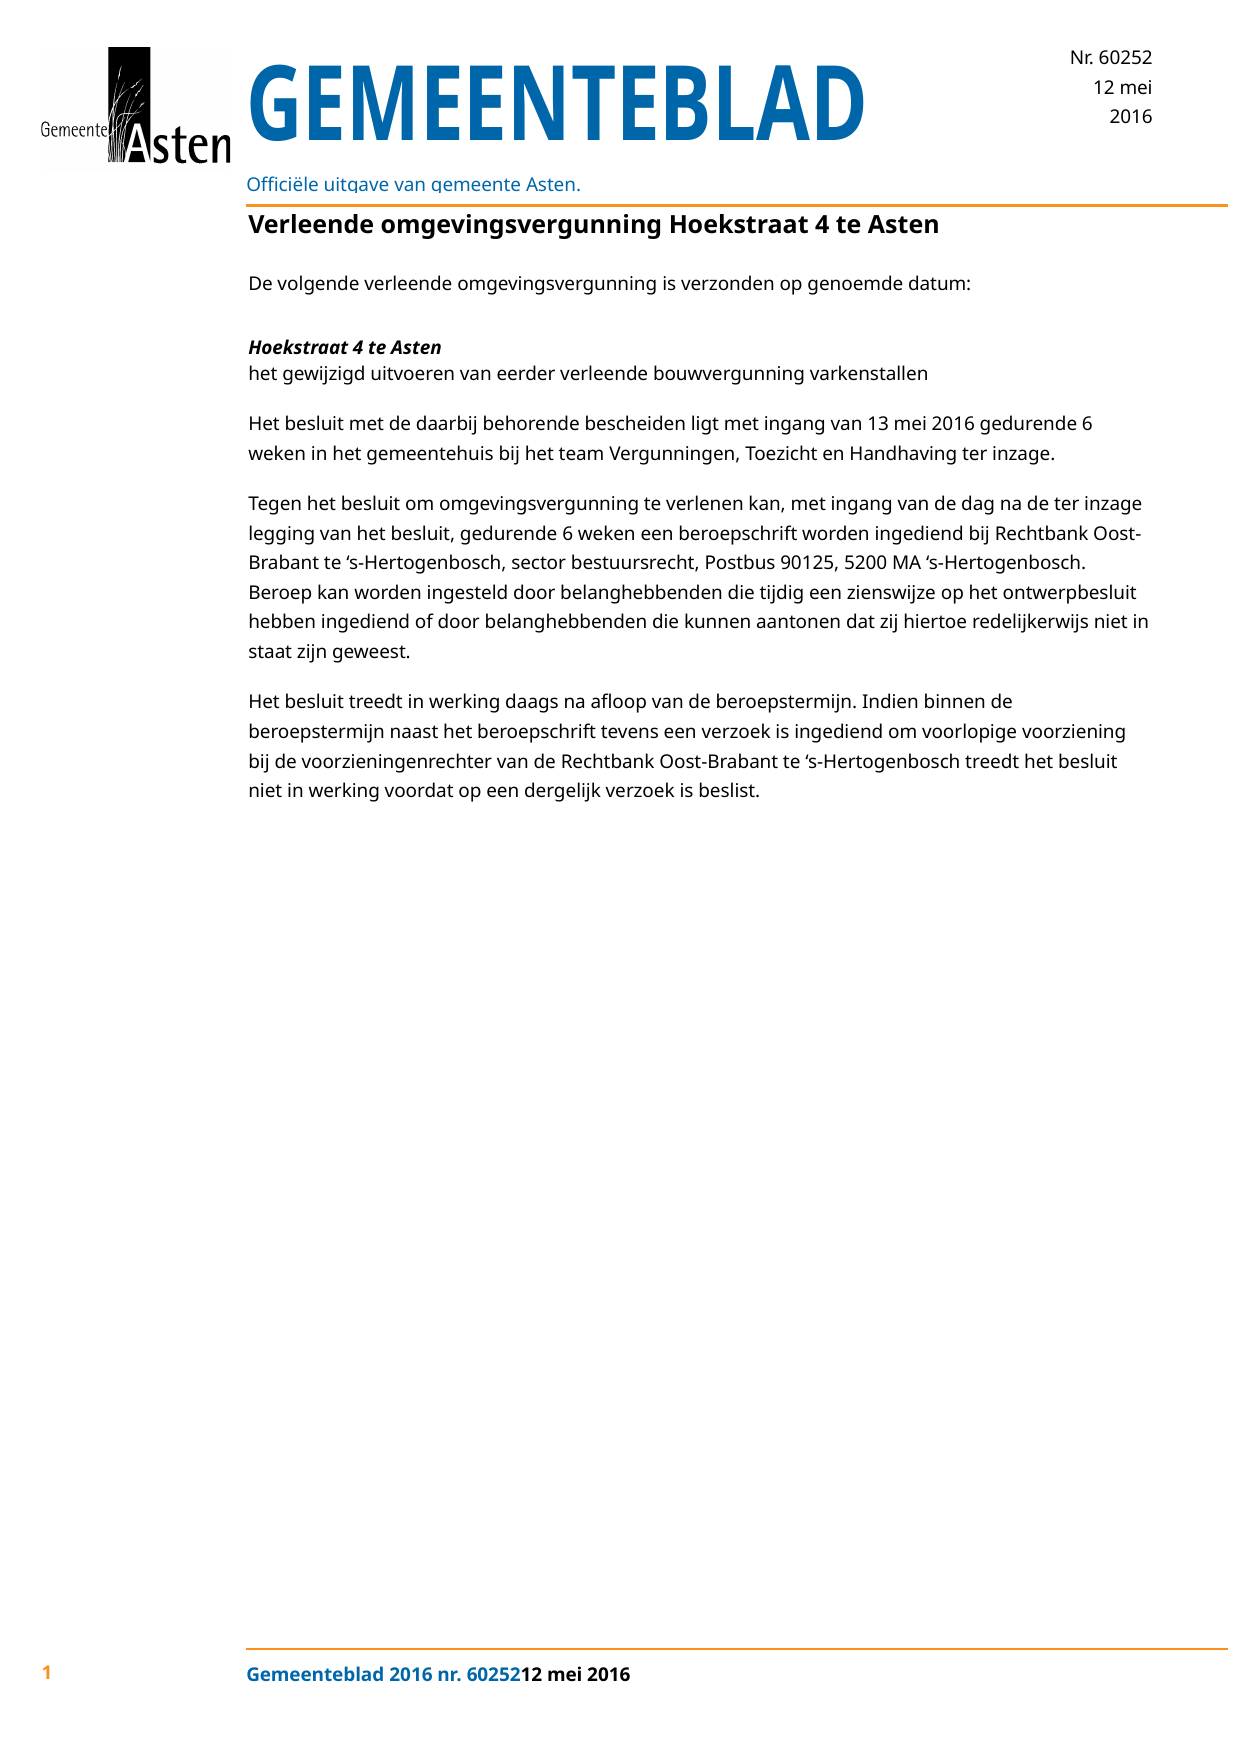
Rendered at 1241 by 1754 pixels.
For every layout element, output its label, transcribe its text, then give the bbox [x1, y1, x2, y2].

text Hoekstraat 4 te Asten [248, 334, 1152, 360]
picture [41, 47, 231, 172]
text Tegen het besluit om omgevingsvergunning te verlenen kan, met ingang van de dag na de ter inzage legging van het besluit, gedurende 6 weken een beroepschrift worden ingediend bij Rechtbank Oost-Brabant te ‘s-Hertogenbosch, sector bestuursrecht, Postbus 90125, 5200 MA ‘s-Hertogenbosch. Beroep kan worden ingesteld door belanghebbenden die tijdig een zienswijze op het ontwerpbesluit hebben ingediend of door belanghebbenden die kunnen aantonen dat zij hiertoe redelijkerwijs niet in staat zijn geweest. [248, 490, 1152, 664]
text Verleende omgevingsvergunning Hoekstraat 4 te Asten [248, 207, 1152, 241]
text Het besluit treedt in werking daags na afloop van de beroepstermijn. Indien binnen de beroepstermijn naast het beroepschrift tevens een verzoek is ingediend om voorlopige voorziening bij de voorzieningenrechter van de Rechtbank Oost-Brabant te ‘s-Hertogenbosch treedt het besluit niet in werking voordat op een dergelijk verzoek is beslist. [248, 689, 1152, 803]
text Het besluit met de daarbij behorende bescheiden ligt met ingang van 13 mei 2016 gedurende 6 weken in het gemeentehuis bij het team Vergunningen, Toezicht en Handhaving ter inzage. [248, 410, 1152, 466]
text De volgende verleende omgevingsvergunning is verzonden op genoemde datum: [248, 270, 1152, 296]
text het gewijzigd uitvoeren van eerder verleende bouwvergunning varkenstallen [248, 360, 1152, 386]
